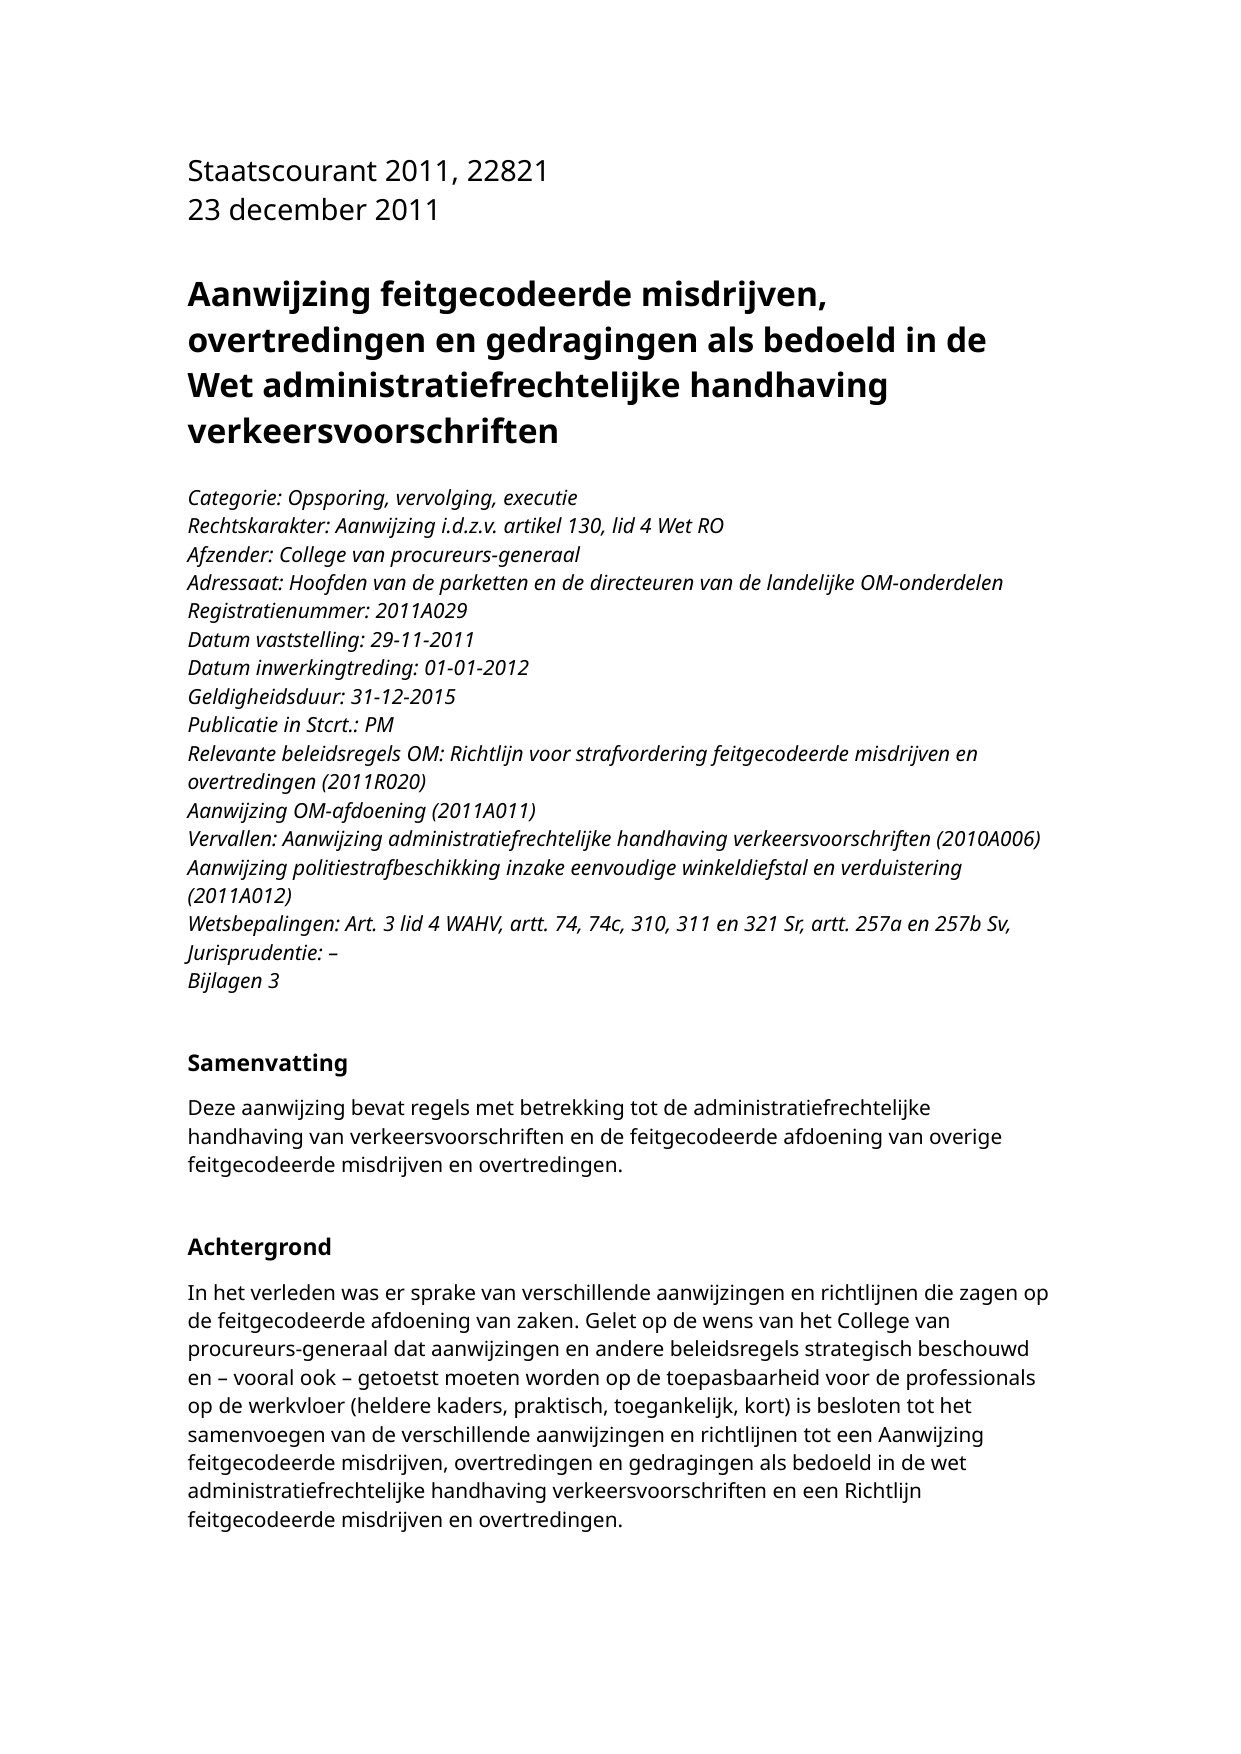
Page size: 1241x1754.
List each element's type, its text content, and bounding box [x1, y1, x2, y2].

subtitle Aanwijzing feitgecodeerde misdrijven, overtredingen en gedragingen als bedoeld in de Wet administratiefrechtelijke handhaving verkeersvoorschriften [187, 271, 1053, 453]
text 23 december 2011 [187, 190, 1053, 229]
text Registratienummer: 2011A029 [187, 597, 1053, 625]
text Staatscourant 2011, 22821 [187, 150, 1053, 190]
text Categorie: Opsporing, vervolging, executie [187, 483, 1053, 511]
text Bijlagen 3 [187, 966, 1053, 995]
text Adressaat: Hoofden van de parketten en de directeuren van de landelijke OM-onderdelen [187, 568, 1053, 597]
text Vervallen: Aanwijzing administratiefrechtelijke handhaving verkeersvoorschriften (2010A006) [187, 824, 1053, 853]
text Aanwijzing politiestrafbeschikking inzake eenvoudige winkeldiefstal en verduistering (2011A012) [187, 853, 1053, 909]
text Jurisprudentie: – [187, 938, 1053, 966]
text Deze aanwijzing bevat regels met betrekking tot de administratiefrechtelijke handhaving van verkeersvoorschriften en de feitgecodeerde afdoening van overige feitgecodeerde misdrijven en overtredingen. [187, 1093, 1053, 1179]
text Geldigheidsduur: 31-12-2015 [187, 682, 1053, 710]
text Aanwijzing OM-afdoening (2011A011) [187, 796, 1053, 824]
text In het verleden was er sprake van verschillende aanwijzingen en richtlijnen die zagen op de feitgecodeerde afdoening van zaken. Gelet op de wens van het College van procureurs-generaal dat aanwijzingen en andere beleidsregels strategisch beschouwd en – vooral ook – getoetst moeten worden op de toepasbaarheid voor de professionals op de werkvloer (heldere kaders, praktisch, toegankelijk, kort) is besloten tot het samenvoegen van de verschillende aanwijzingen en richtlijnen tot een Aanwijzing feitgecodeerde misdrijven, overtredingen en gedragingen als bedoeld in de wet administratiefrechtelijke handhaving verkeersvoorschriften en een Richtlijn feitgecodeerde misdrijven en overtredingen. [187, 1278, 1053, 1533]
text Datum inwerkingtreding: 01-01-2012 [187, 653, 1053, 682]
text Publicatie in Stcrt.: PM [187, 710, 1053, 739]
text Datum vaststelling: 29-11-2011 [187, 625, 1053, 653]
text Relevante beleidsregels OM: Richtlijn voor strafvordering feitgecodeerde misdrijven en [187, 739, 1053, 767]
text Afzender: College van procureurs-generaal [187, 540, 1053, 568]
text Rechtskarakter: Aanwijzing i.d.z.v. artikel 130, lid 4 Wet RO [187, 511, 1053, 540]
text Wetsbepalingen: Art. 3 lid 4 WAHV, artt. 74, 74c, 310, 311 en 321 Sr, artt. 257a en 257b Sv, [187, 909, 1053, 938]
subtitle Samenvatting [187, 1047, 1053, 1078]
subtitle Achtergrond [187, 1231, 1053, 1263]
text overtredingen (2011R020) [187, 767, 1053, 796]
